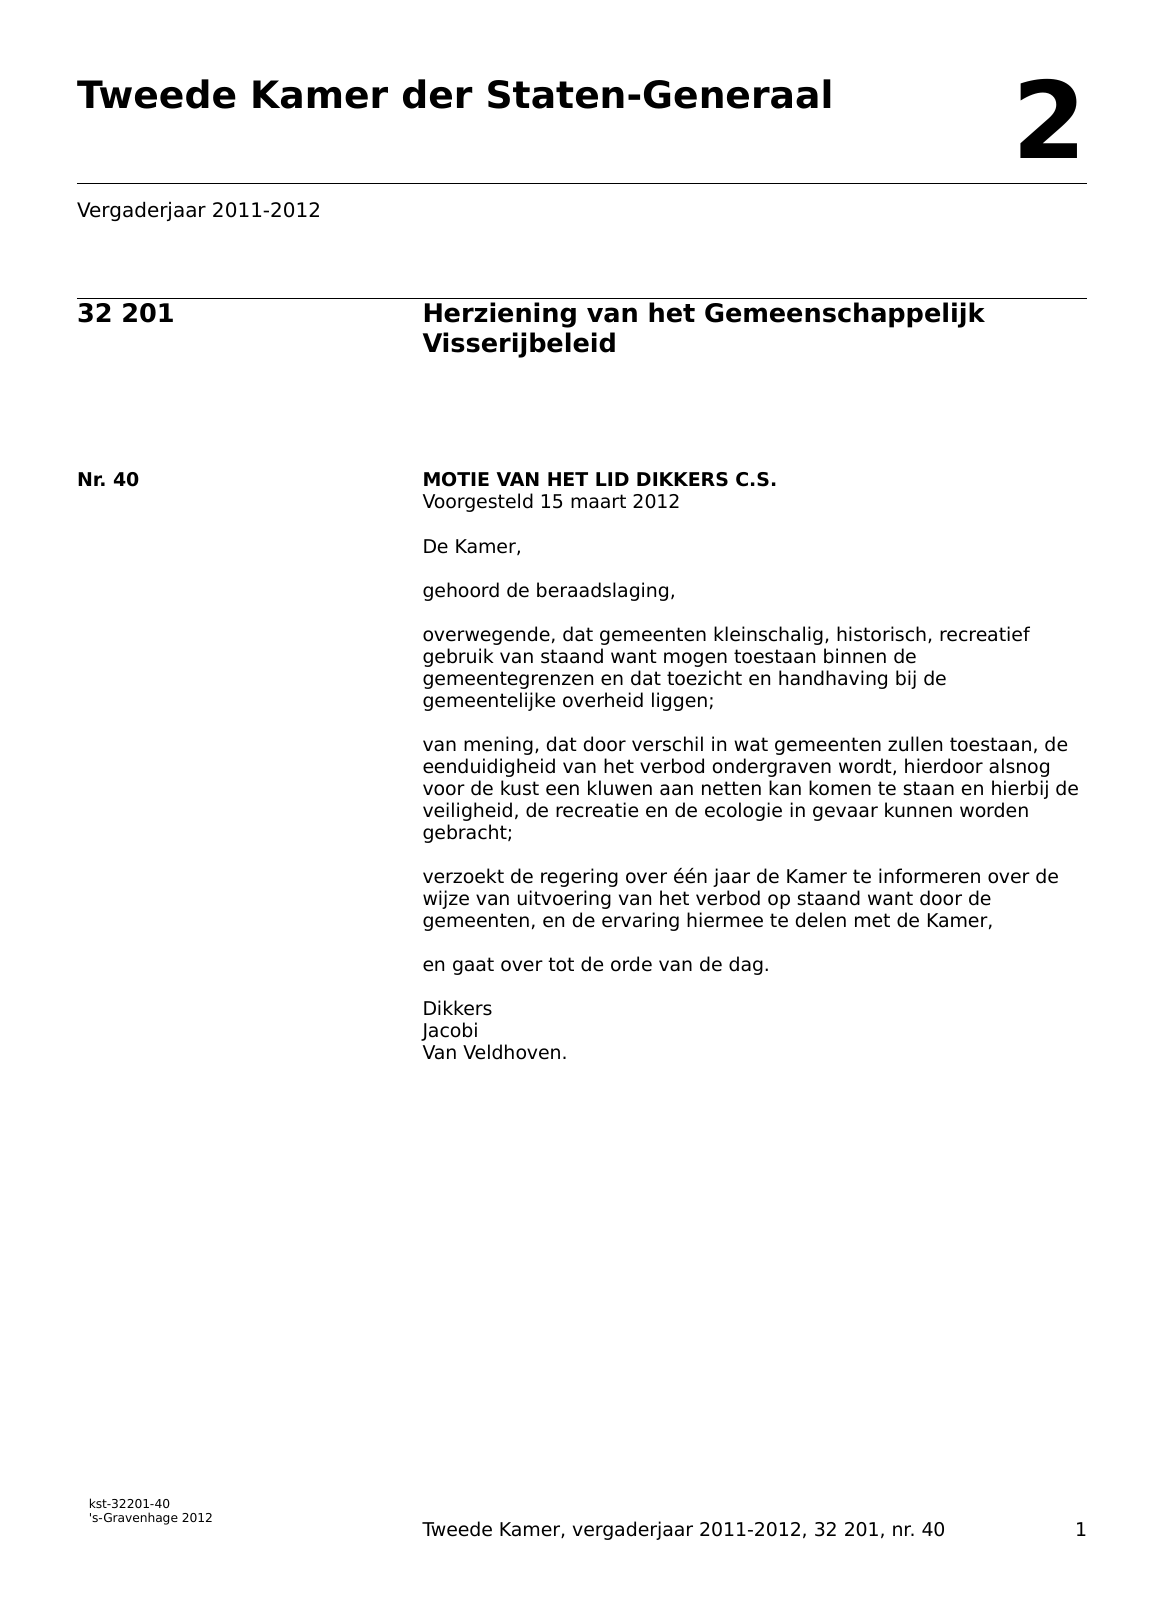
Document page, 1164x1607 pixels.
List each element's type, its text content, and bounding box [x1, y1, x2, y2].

subtitle 32 201 Herziening van het Gemeenschappelijk Visserijbeleid [77, 299, 1087, 358]
text De Kamer, [422, 536, 1087, 557]
text verzoekt de regering over één jaar de Kamer te informeren over de wijze van uitvoering van het verbod op staand want door de gemeenten, en de ervaring hiermee te delen met de Kamer, [422, 866, 1087, 932]
text gehoord de beraadslaging, [422, 580, 1087, 602]
text Jacobi [422, 1020, 1087, 1042]
subtitle Nr. 40 MOTIE VAN HET LID DIKKERS C.S. [77, 469, 1087, 491]
text Voorgesteld 15 maart 2012 [422, 491, 1087, 513]
text 's-Gravenhage 2012 [88, 1511, 323, 1525]
text van mening, dat door verschil in wat gemeenten zullen toestaan, de eenduidigheid van het verbod ondergraven wordt, hierdoor alsnog voor de kust een kluwen aan netten kan komen te staan en hierbij de veiligheid, de recreatie en de ecologie in gevaar kunnen worden gebracht; [422, 734, 1087, 844]
text en gaat over tot de orde van de dag. [422, 954, 1087, 976]
text kst-32201-40 [88, 1497, 323, 1511]
text Van Veldhoven. [422, 1042, 1087, 1064]
table_cell Vergaderjaar 2011-2012 [77, 184, 1087, 298]
text overwegende, dat gemeenten kleinschalig, historisch, recreatief gebruik van staand want mogen toestaan binnen de gemeentegrenzen en dat toezicht en handhaving bij de gemeentelijke overheid liggen; [422, 624, 1087, 712]
table_header Tweede Kamer der Staten-Generaal [77, 59, 886, 183]
text Dikkers [422, 998, 1087, 1020]
table_header 2 [886, 59, 1087, 183]
